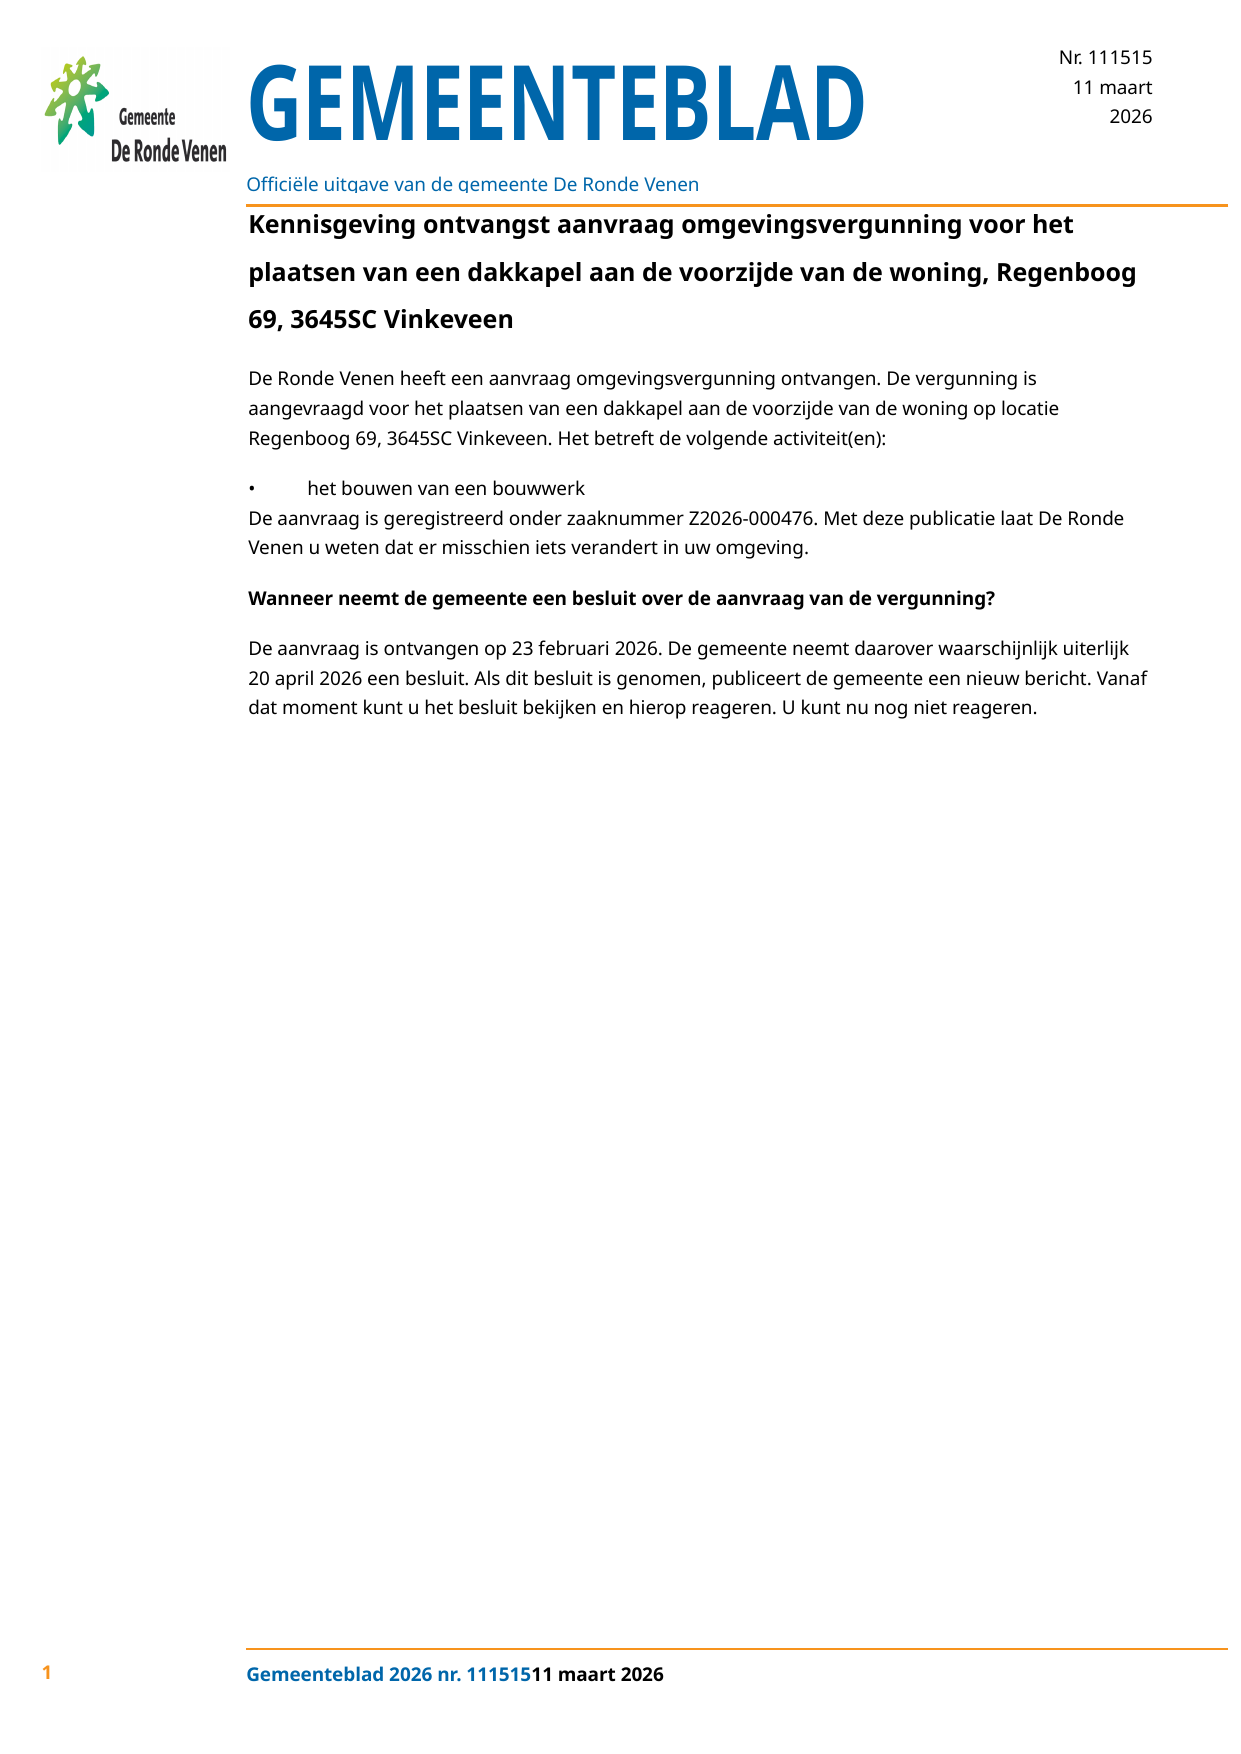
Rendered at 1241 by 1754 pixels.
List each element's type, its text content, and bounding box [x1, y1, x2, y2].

list het bouwen van een bouwwerk [248, 475, 1152, 501]
picture [41, 47, 231, 172]
text Wanneer neemt de gemeente een besluit over de aanvraag van de vergunning? [248, 585, 1152, 610]
text De Ronde Venen heeft een aanvraag omgevingsvergunning ontvangen. De vergunning is aangevraagd voor het plaatsen van een dakkapel aan de voorzijde van de woning op locatie Regenboog 69, 3645SC Vinkeveen. Het betreft de volgende activiteit(en): [248, 366, 1152, 450]
text Kennisgeving ontvangst aanvraag omgevingsvergunning voor het plaatsen van een dakkapel aan de voorzijde van de woning, Regenboog 69, 3645SC Vinkeveen [248, 207, 1152, 336]
text De aanvraag is geregistreerd onder zaaknummer Z2026-000476. Met deze publicatie laat De Ronde Venen u weten dat er misschien iets verandert in uw omgeving. [248, 505, 1152, 560]
text De aanvraag is ontvangen op 23 februari 2026. De gemeente neemt daarover waarschijnlijk uiterlijk 20 april 2026 een besluit. Als dit besluit is genomen, publiceert de gemeente een nieuw bericht. Vanaf dat moment kunt u het besluit bekijken en hierop reageren. U kunt nu nog niet reageren. [248, 635, 1152, 720]
